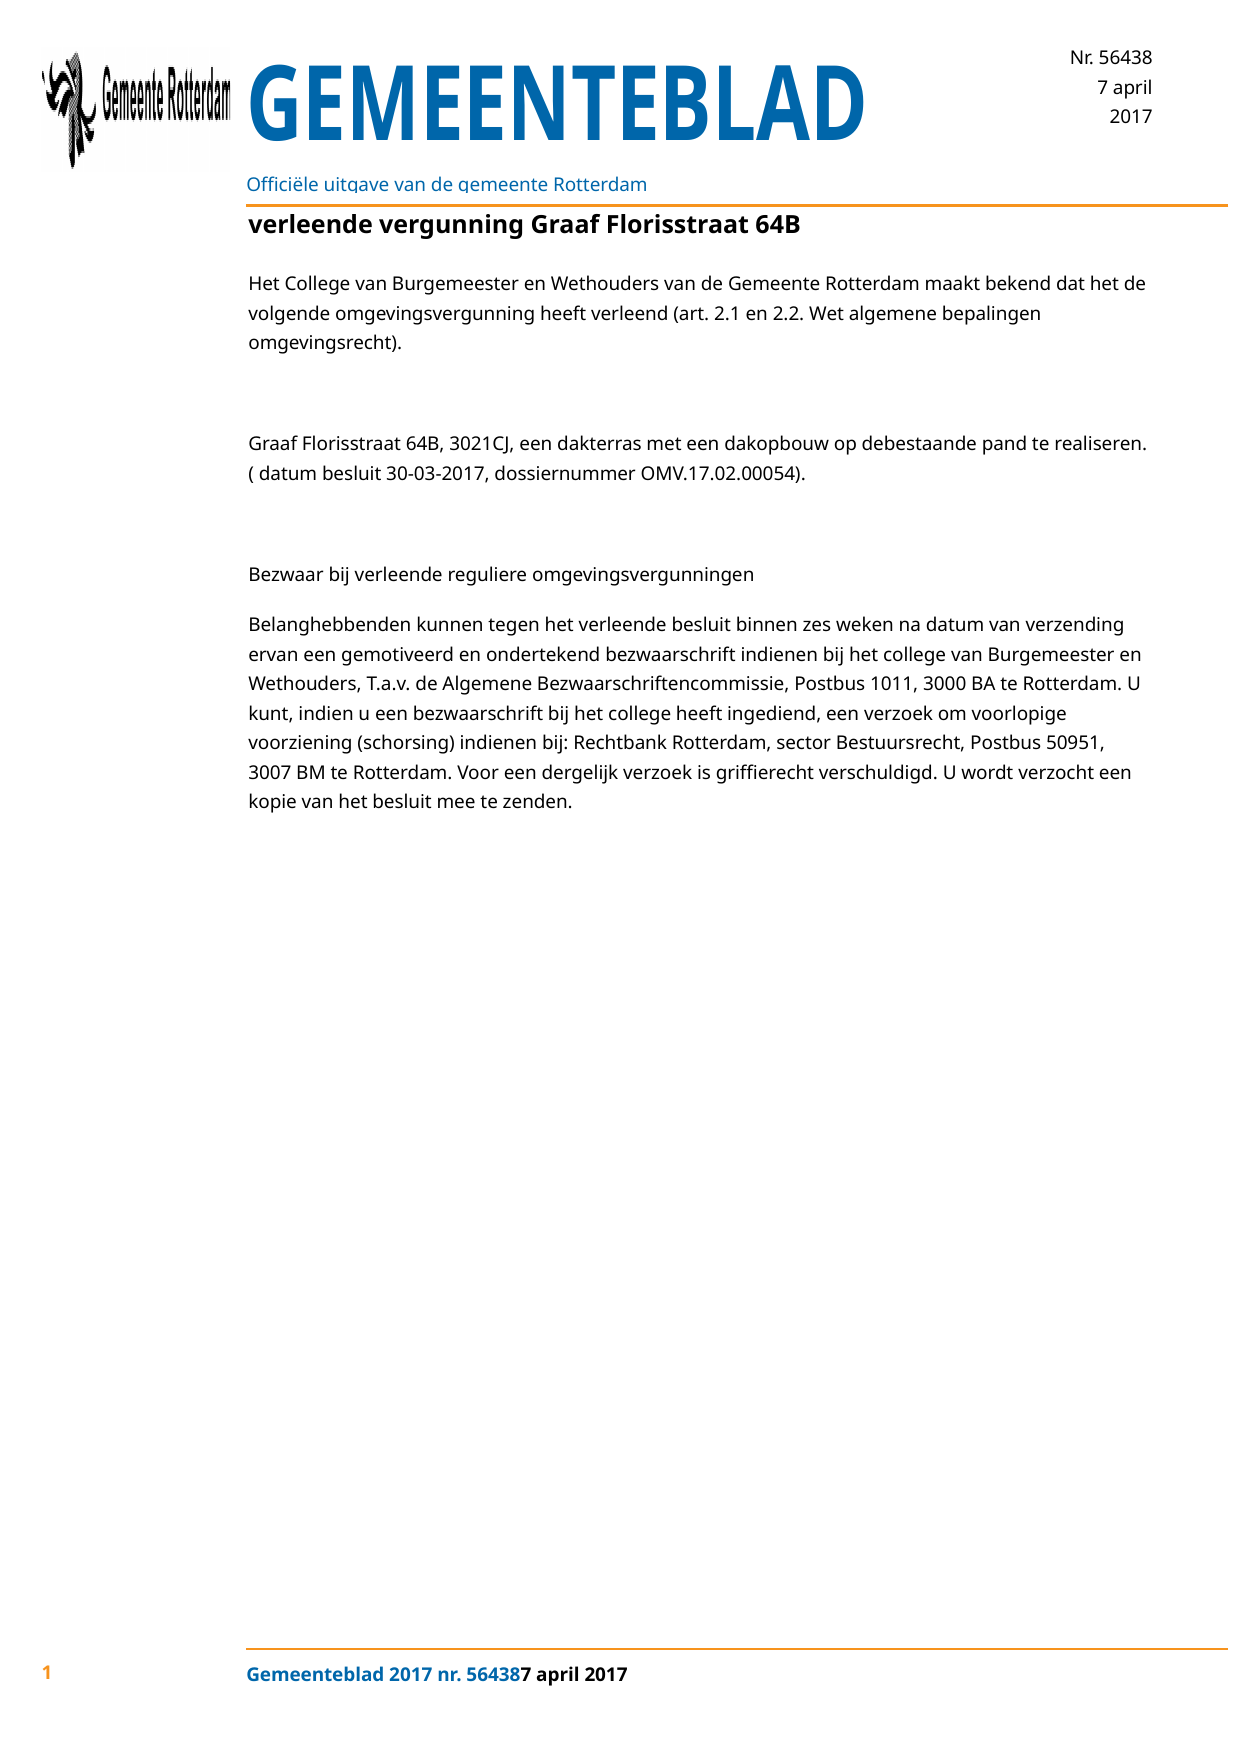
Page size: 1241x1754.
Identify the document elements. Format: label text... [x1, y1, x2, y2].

text Bezwaar bij verleende reguliere omgevingsvergunningen [248, 561, 1152, 586]
text Graaf Florisstraat 64B, 3021CJ, een dakterras met een dakopbouw op debestaande pand te realiseren. ( datum besluit 30-03-2017, dossiernummer OMV.17.02.00054). [248, 430, 1152, 486]
text Belanghebbenden kunnen tegen het verleende besluit binnen zes weken na datum van verzending ervan een gemotiveerd en ondertekend bezwaarschrift indienen bij het college van Burgemeester en Wethouders, T.a.v. de Algemene Bezwaarschriftencommissie, Postbus 1011, 3000 BA te Rotterdam. U kunt, indien u een bezwaarschrift bij het college heeft ingediend, een verzoek om voorlopige voorziening (schorsing) indienen bij: Rechtbank Rotterdam, sector Bestuursrecht, Postbus 50951, 3007 BM te Rotterdam. Voor een dergelijk verzoek is griffierecht verschuldigd. U wordt verzocht een kopie van het besluit mee te zenden. [248, 611, 1152, 814]
text verleende vergunning Graaf Florisstraat 64B [248, 207, 1152, 241]
picture [41, 47, 231, 172]
text Het College van Burgemeester en Wethouders van de Gemeente Rotterdam maakt bekend dat het de volgende omgevingsvergunning heeft verleend (art. 2.1 en 2.2. Wet algemene bepalingen omgevingsrecht). [248, 270, 1152, 355]
